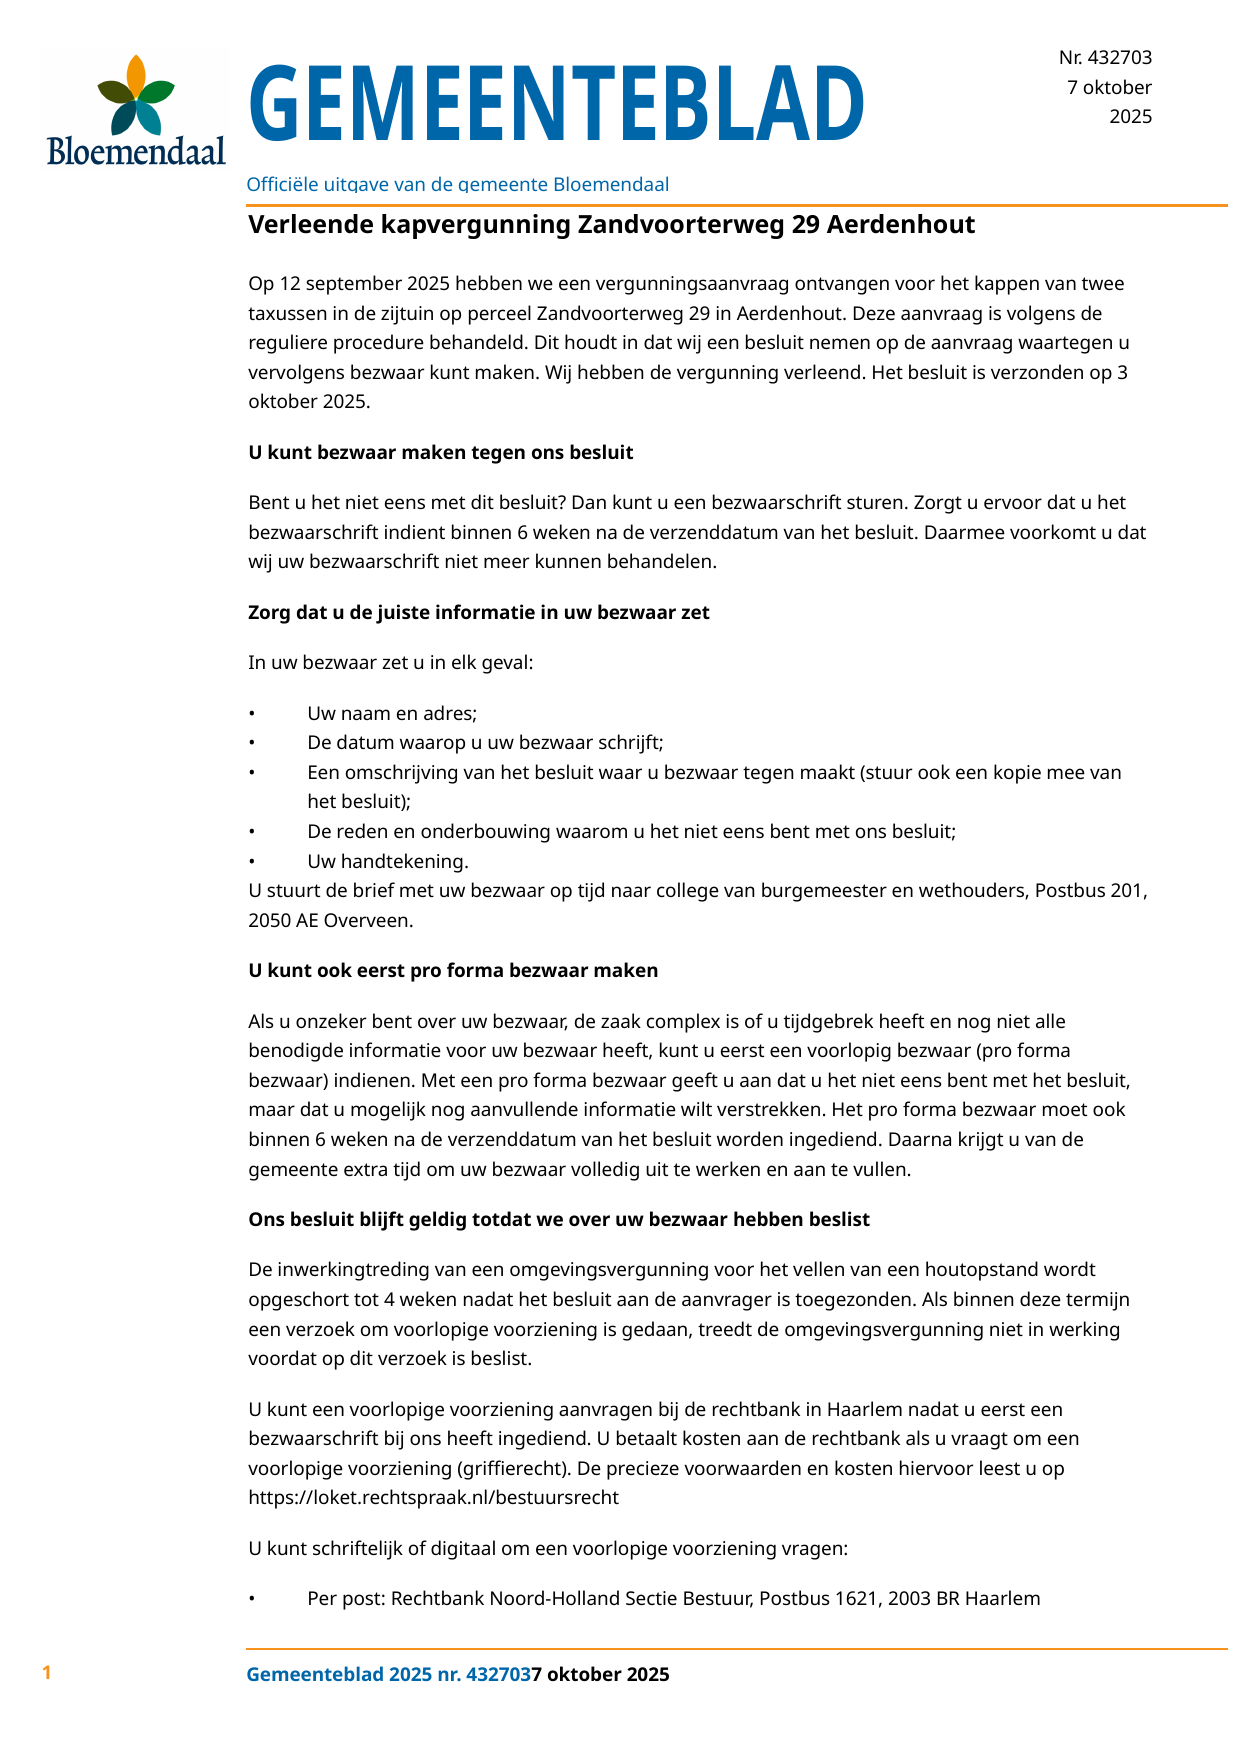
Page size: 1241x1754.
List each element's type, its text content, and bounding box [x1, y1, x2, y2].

text Ons besluit blijft geldig totdat we over uw bezwaar hebben beslist [248, 1206, 1152, 1232]
list Een omschrijving van het besluit waar u bezwaar tegen maakt (stuur ook een kopie mee van het besluit); [248, 759, 1152, 814]
text U stuurt de brief met uw bezwaar op tijd naar college van burgemeester en wethouders, Postbus 201, 2050 AE Overveen. [248, 877, 1152, 933]
text De inwerkingtreding van een omgevingsvergunning voor het vellen van een houtopstand wordt opgeschort tot 4 weken nadat het besluit aan de aanvrager is toegezonden. Als binnen deze termijn een verzoek om voorlopige voorziening is gedaan, treedt de omgevingsvergunning niet in werking voordat op dit verzoek is beslist. [248, 1257, 1152, 1371]
text Op 12 september 2025 hebben we een vergunningsaanvraag ontvangen voor het kappen van twee taxussen in de zijtuin op perceel Zandvoorterweg 29 in Aerdenhout. Deze aanvraag is volgens de reguliere procedure behandeld. Dit houdt in dat wij een besluit nemen op de aanvraag waartegen u vervolgens bezwaar kunt maken. Wij hebben de vergunning verleend. Het besluit is verzonden op 3 oktober 2025. [248, 270, 1152, 414]
list Uw handtekening. [248, 848, 1152, 873]
list Uw naam en adres; [248, 700, 1152, 726]
text U kunt ook eerst pro forma bezwaar maken [248, 957, 1152, 983]
text U kunt schriftelijk of digitaal om een voorlopige voorziening vragen: [248, 1535, 1152, 1561]
list De reden en onderbouwing waarom u het niet eens bent met ons besluit; [248, 818, 1152, 844]
picture [41, 47, 231, 172]
text Verleende kapvergunning Zandvoorterweg 29 Aerdenhout [248, 207, 1152, 241]
list De datum waarop u uw bezwaar schrijft; [248, 729, 1152, 755]
text U kunt bezwaar maken tegen ons besluit [248, 439, 1152, 465]
text In uw bezwaar zet u in elk geval: [248, 649, 1152, 675]
text Als u onzeker bent over uw bezwaar, de zaak complex is of u tijdgebrek heeft en nog niet alle benodigde informatie voor uw bezwaar heeft, kunt u eerst een voorlopig bezwaar (pro forma bezwaar) indienen. Met een pro forma bezwaar geeft u aan dat u het niet eens bent met het besluit, maar dat u mogelijk nog aanvullende informatie wilt verstrekken. Het pro forma bezwaar moet ook binnen 6 weken na de verzenddatum van het besluit worden ingediend. Daarna krijgt u van de gemeente extra tijd om uw bezwaar volledig uit te werken en aan te vullen. [248, 1008, 1152, 1181]
text U kunt een voorlopige voorziening aanvragen bij de rechtbank in Haarlem nadat u eerst een bezwaarschrift bij ons heeft ingediend. U betaalt kosten aan de rechtbank als u vraagt om een voorlopige voorziening (griffierecht). De precieze voorwaarden en kosten hiervoor leest u op https://loket.rechtspraak.nl/bestuursrecht [248, 1396, 1152, 1510]
list Per post: Rechtbank Noord-Holland Sectie Bestuur, Postbus 1621, 2003 BR Haarlem [248, 1585, 1152, 1611]
text Bent u het niet eens met dit besluit? Dan kunt u een bezwaarschrift sturen. Zorgt u ervoor dat u het bezwaarschrift indient binnen 6 weken na de verzenddatum van het besluit. Daarmee voorkomt u dat wij uw bezwaarschrift niet meer kunnen behandelen. [248, 489, 1152, 574]
text Zorg dat u de juiste informatie in uw bezwaar zet [248, 599, 1152, 625]
